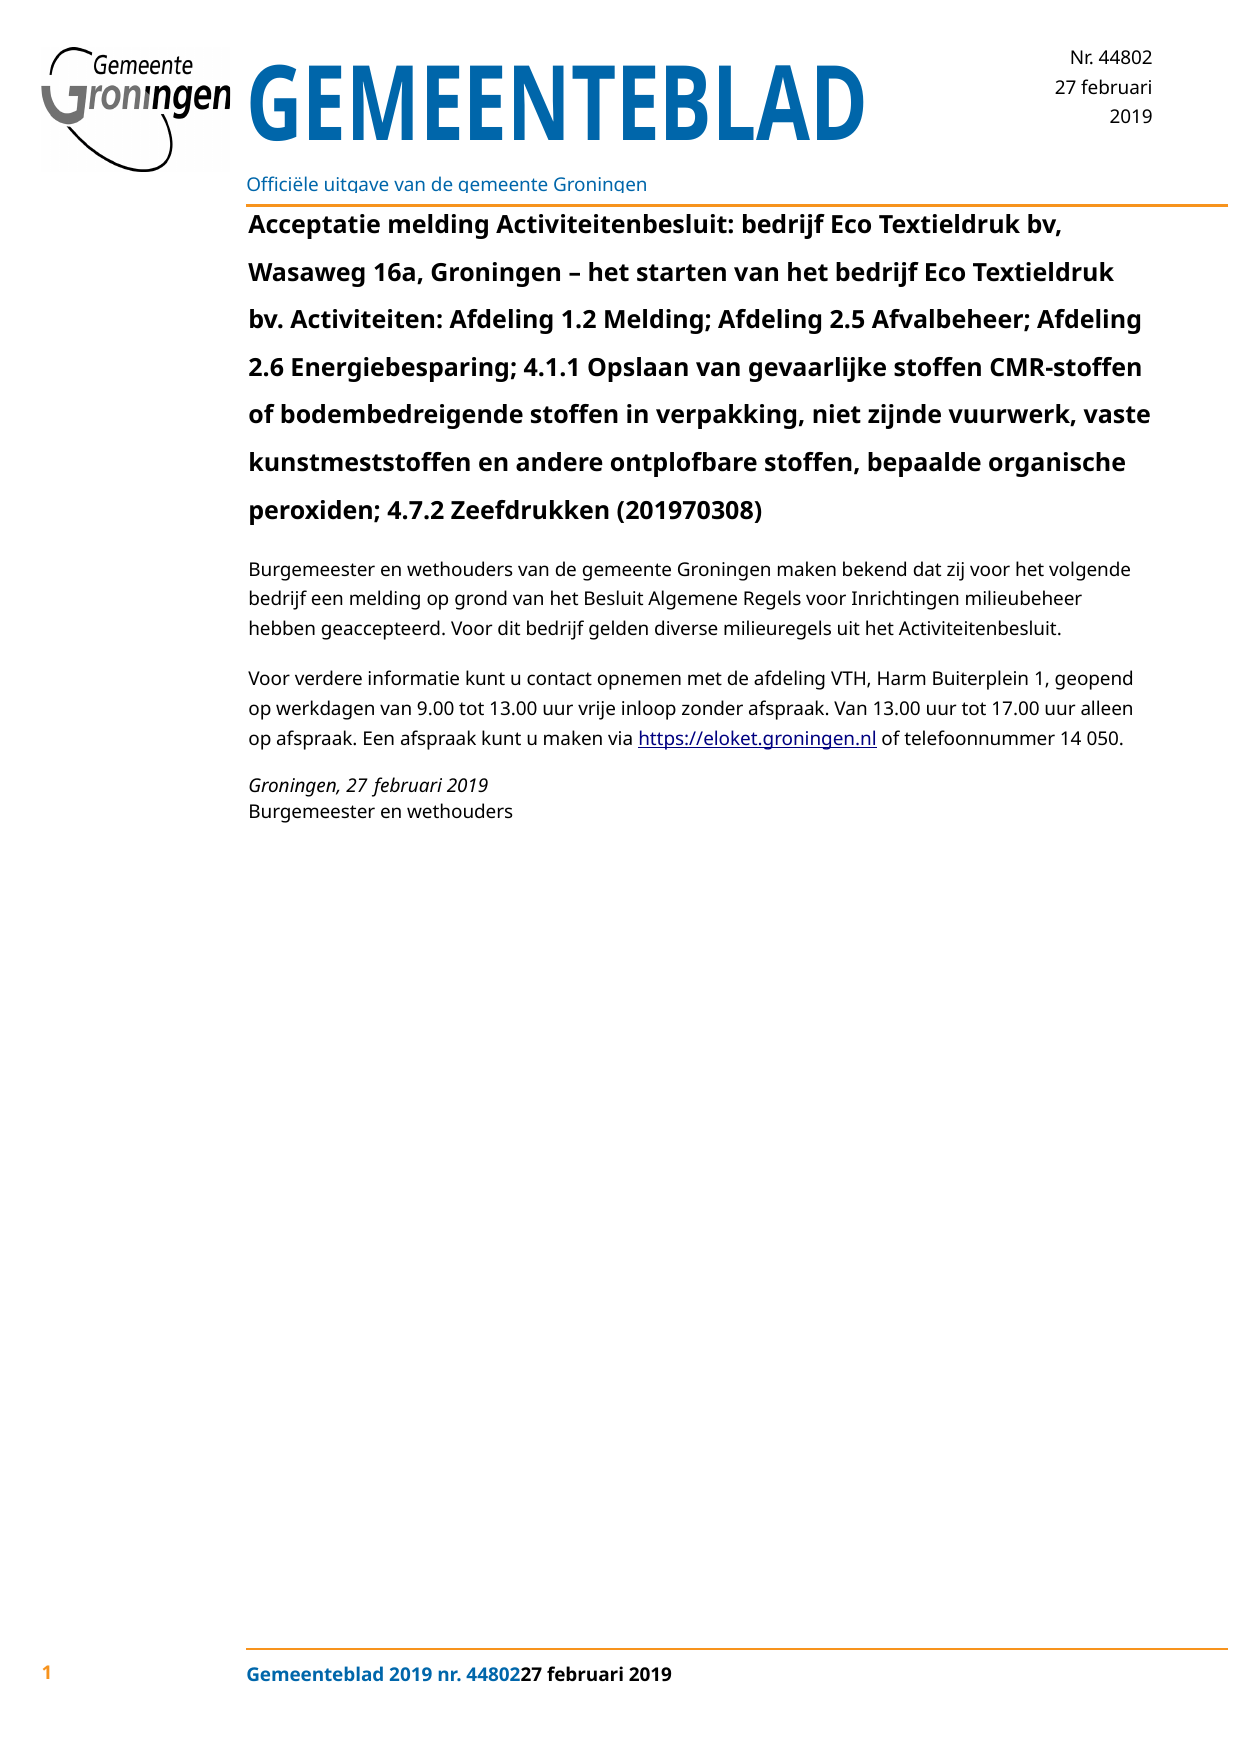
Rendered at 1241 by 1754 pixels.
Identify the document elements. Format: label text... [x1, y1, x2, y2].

text Burgemeester en wethouders [248, 798, 1152, 824]
text Acceptatie melding Activiteitenbesluit: bedrijf Eco Textieldruk bv, Wasaweg 16a, Groningen – het starten van het bedrijf Eco Textieldruk bv. Activiteiten: Afdeling 1.2 Melding; Afdeling 2.5 Afvalbeheer; Afdeling 2.6 Energiebesparing; 4.1.1 Opslaan van gevaarlijke stoffen CMR-stoffen of bodembedreigende stoffen in verpakking, niet zijnde vuurwerk, vaste kunstmeststoffen en andere ontplofbare stoffen, bepaalde organische peroxiden; 4.7.2 Zeefdrukken (201970308) [248, 207, 1152, 526]
text Burgemeester en wethouders van de gemeente Groningen maken bekend dat zij voor het volgende bedrijf een melding op grond van het Besluit Algemene Regels voor Inrichtingen milieubeheer hebben geaccepteerd. Voor dit bedrijf gelden diverse milieuregels uit het Activiteitenbesluit. [248, 556, 1152, 641]
picture [41, 47, 231, 172]
text Voor verdere informatie kunt u contact opnemen met de afdeling VTH, Harm Buiterplein 1, geopend op werkdagen van 9.00 tot 13.00 uur vrije inloop zonder afspraak. Van 13.00 uur tot 17.00 uur alleen op afspraak. Een afspraak kunt u maken via https://eloket.groningen.nl of telefoonnummer 14 050. [248, 666, 1152, 750]
text Groningen, 27 februari 2019 [248, 772, 1152, 798]
